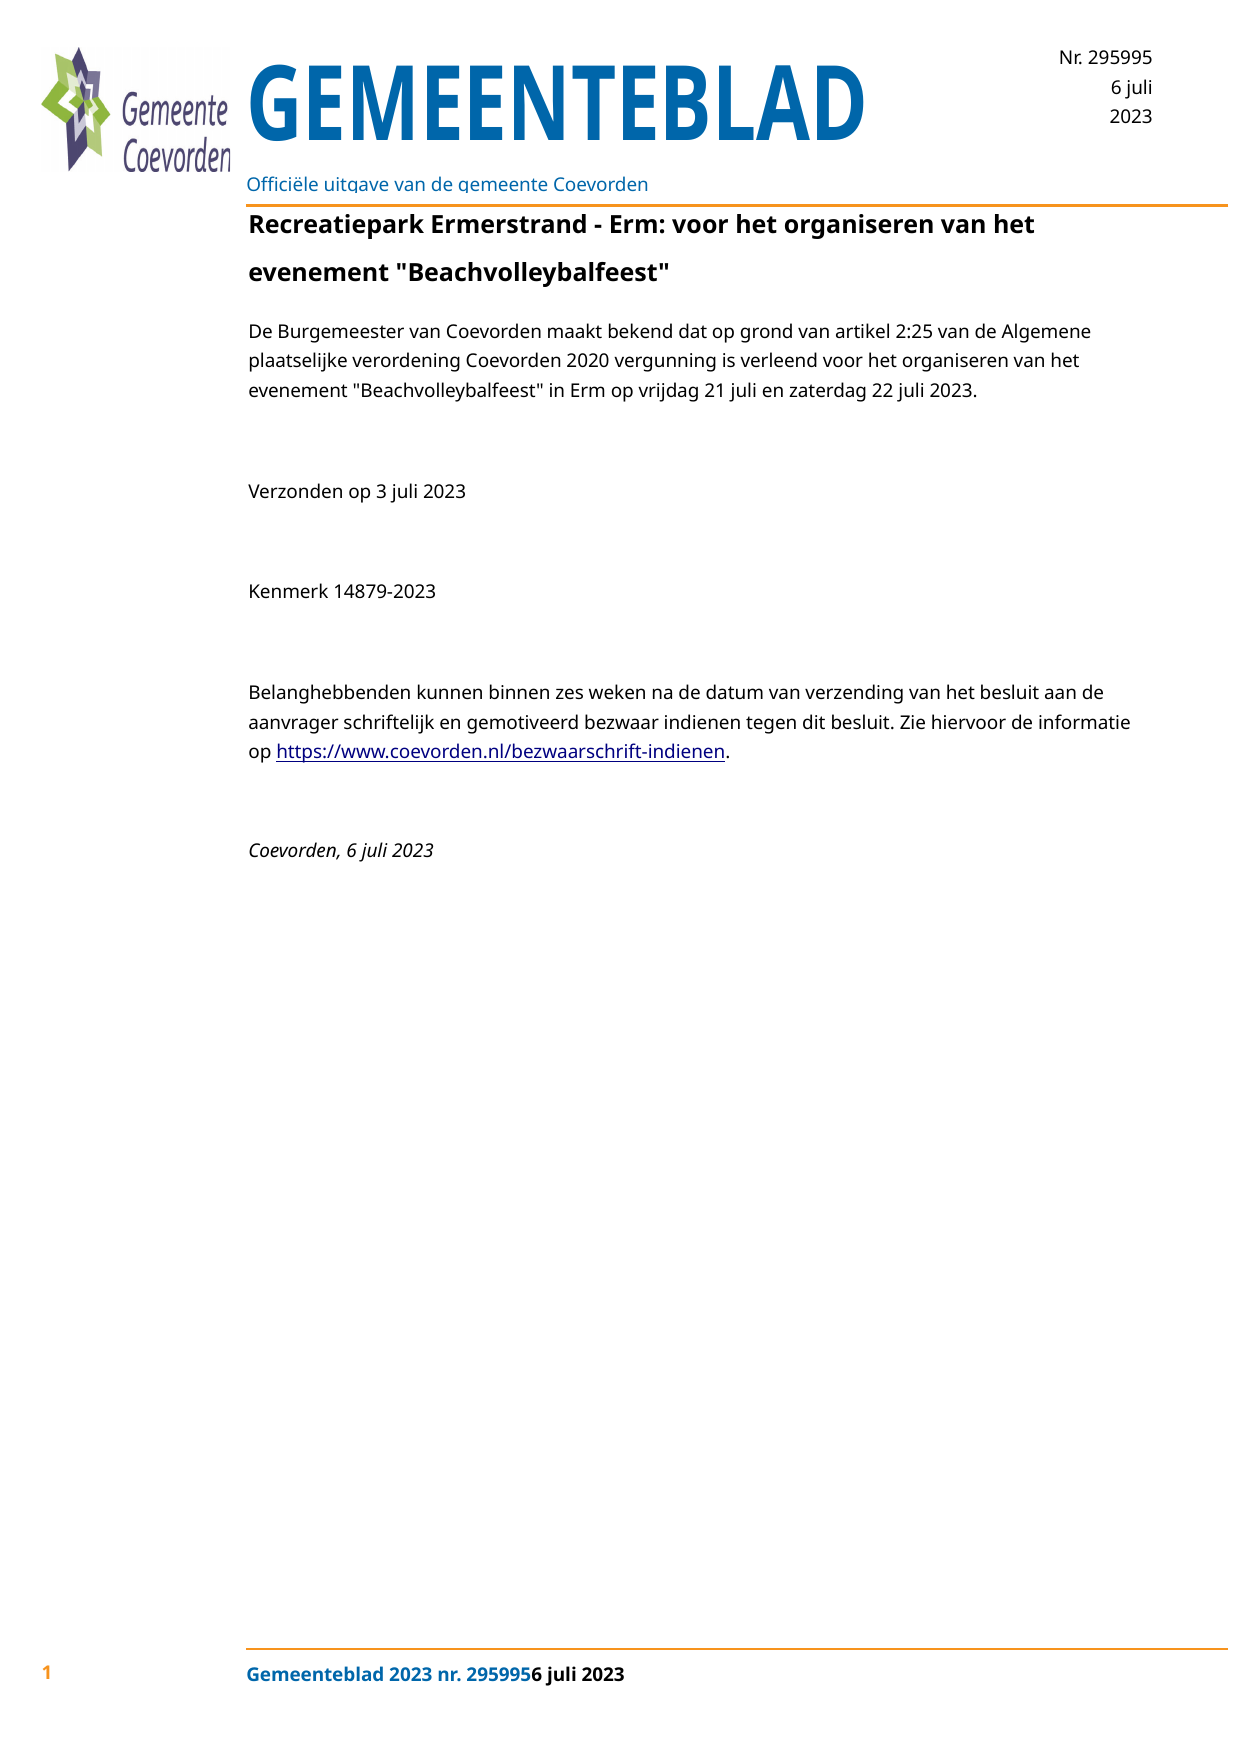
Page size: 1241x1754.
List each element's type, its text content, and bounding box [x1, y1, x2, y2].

text Verzonden op 3 juli 2023 [248, 478, 1152, 504]
text Kenmerk 14879-2023 [248, 579, 1152, 604]
picture [41, 47, 231, 172]
text Belanghebbenden kunnen binnen zes weken na de datum van verzending van het besluit aan de aanvrager schriftelijk en gemotiveerd bezwaar indienen tegen dit besluit. Zie hiervoor de informatie op https://www.coevorden.nl/bezwaarschrift-indienen. [248, 679, 1152, 764]
text De Burgemeester van Coevorden maakt bekend dat op grond van artikel 2:25 van de Algemene plaatselijke verordening Coevorden 2020 vergunning is verleend voor het organiseren van het evenement "Beachvolleybalfeest" in Erm op vrijdag 21 juli en zaterdag 22 juli 2023. [248, 318, 1152, 403]
text Coevorden, 6 juli 2023 [248, 837, 1152, 863]
text Recreatiepark Ermerstrand - Erm: voor het organiseren van het evenement "Beachvolleybalfeest" [248, 207, 1152, 288]
